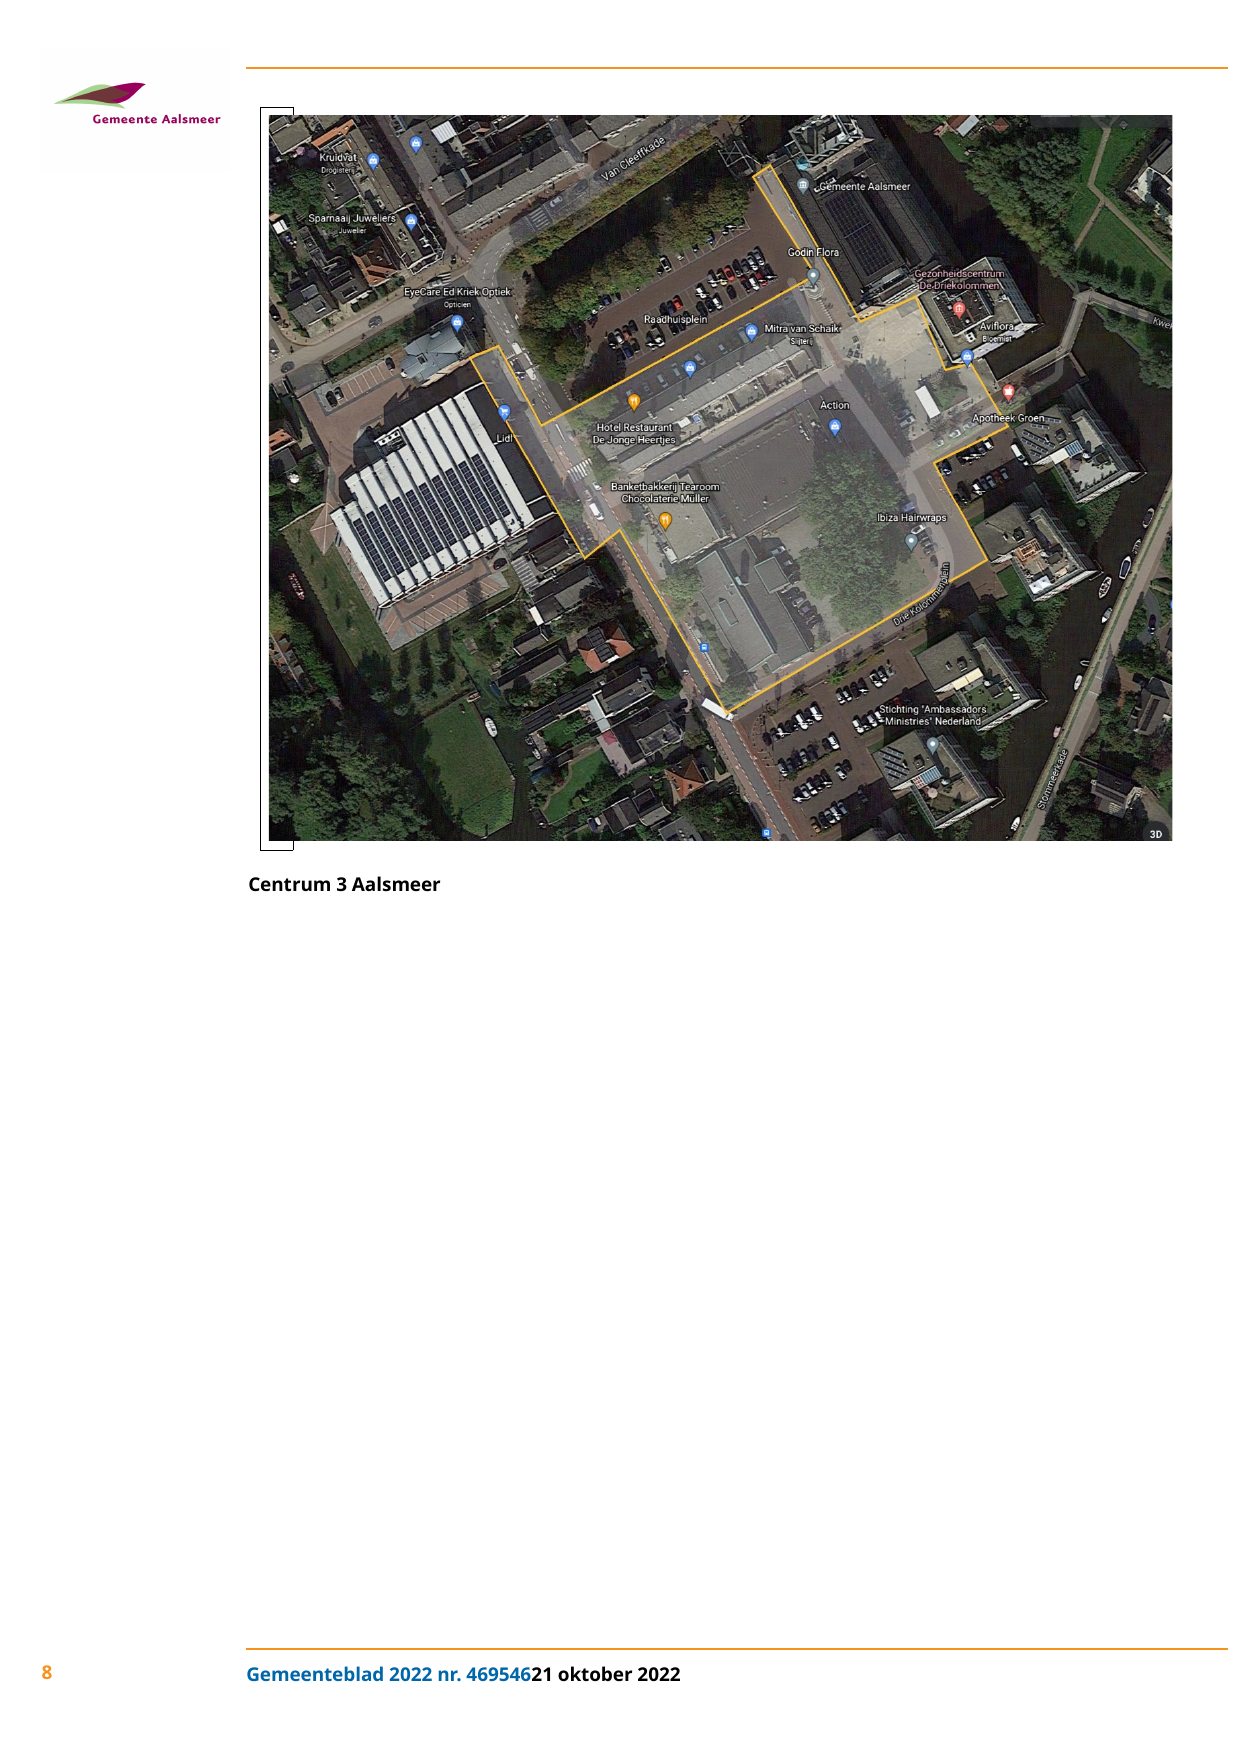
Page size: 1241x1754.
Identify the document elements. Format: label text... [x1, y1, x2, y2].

picture [268, 115, 1173, 841]
text Centrum 3 Aalsmeer [248, 871, 1152, 897]
picture [41, 47, 231, 172]
